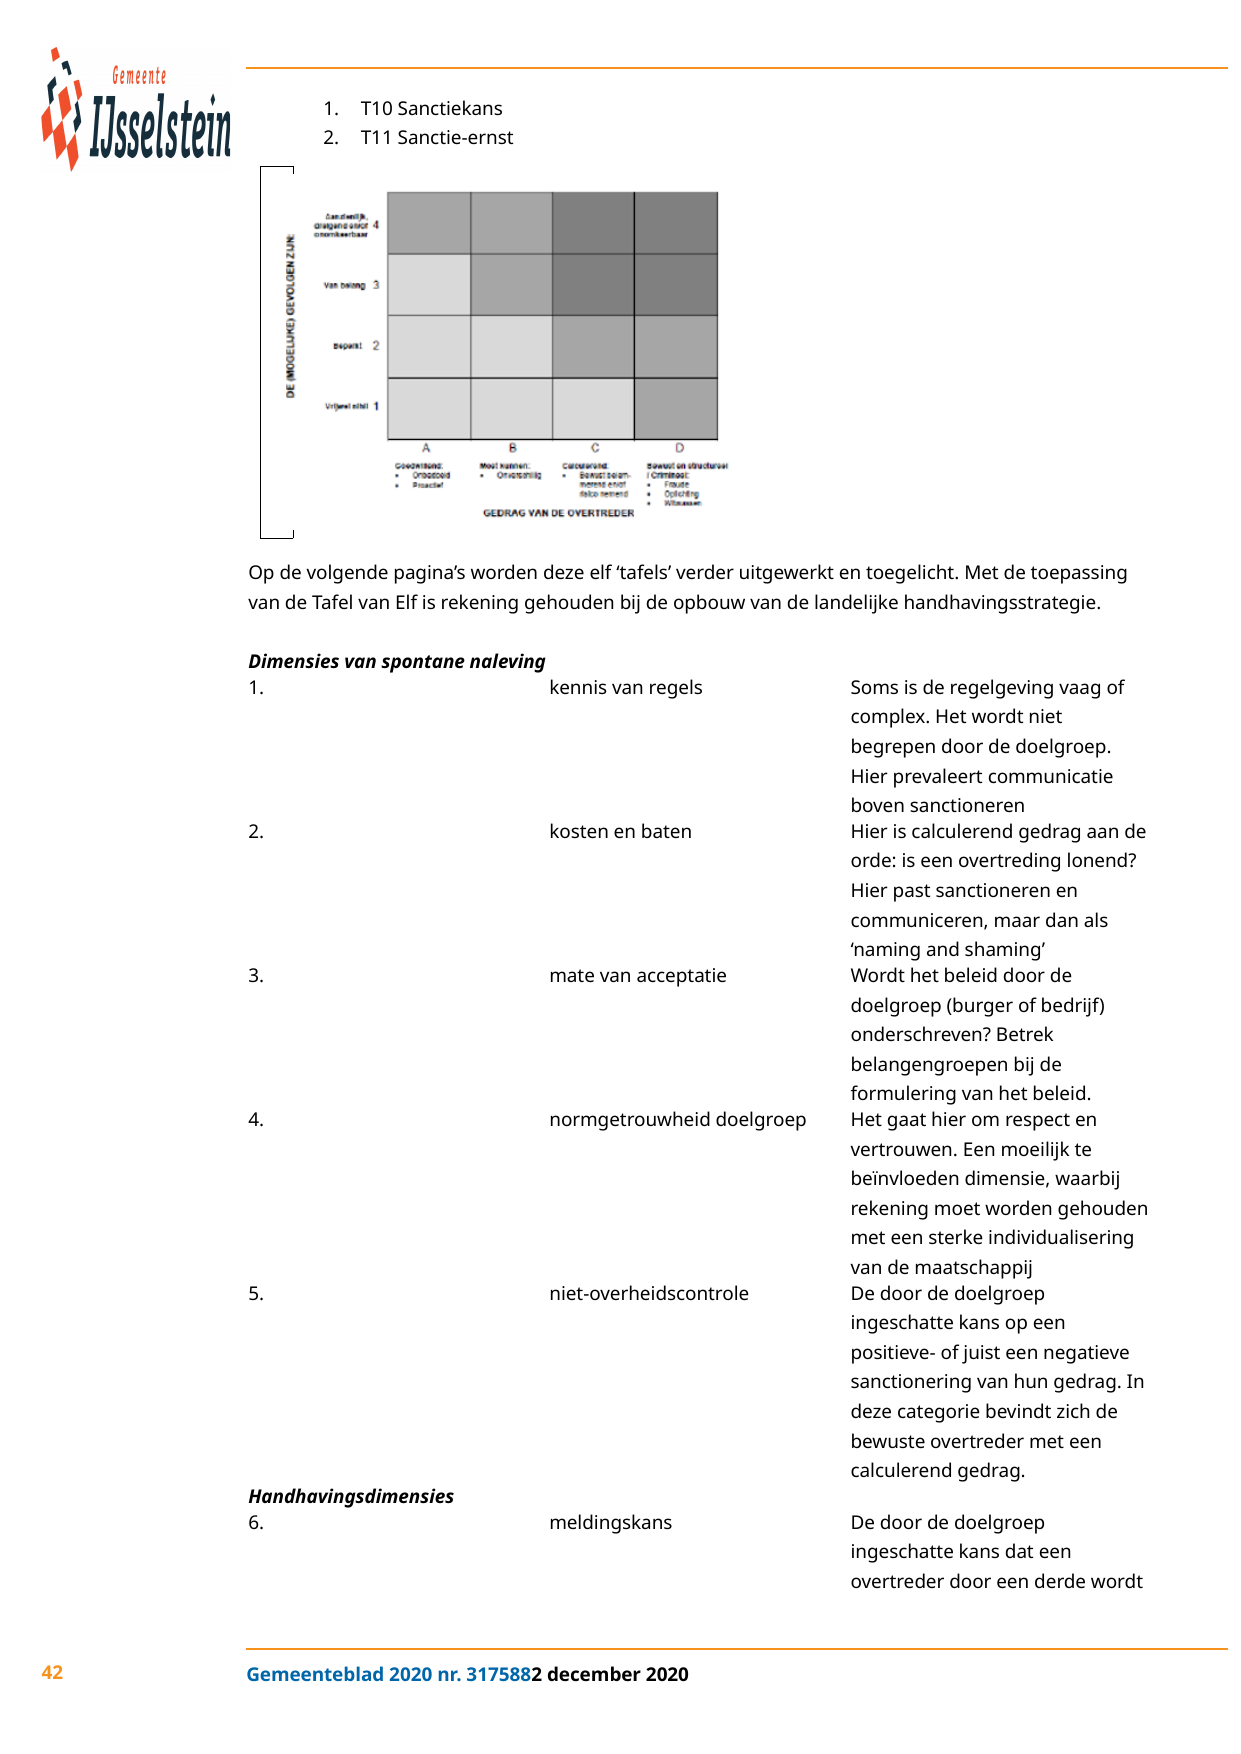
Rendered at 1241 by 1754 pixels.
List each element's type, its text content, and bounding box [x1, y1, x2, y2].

table_cell kosten en baten [549, 818, 850, 962]
table_cell 4. [248, 1106, 549, 1280]
picture [41, 47, 231, 172]
table_cell 3. [248, 962, 549, 1106]
table_cell mate van acceptatie [549, 962, 850, 1106]
list T10 Sanctiekans [323, 95, 1152, 121]
table_cell meldingskans [549, 1509, 850, 1594]
table_cell De door de doelgroep ingeschatte kans dat een overtreder door een derde wordt [850, 1509, 1152, 1594]
table_cell Hier is calculerend gedrag aan de orde: is een overtreding lonend? Hier past sanctioneren en communiceren, maar dan als ‘naming and shaming’ [850, 818, 1152, 962]
list T11 Sanctie-ernst [323, 124, 1152, 150]
table_cell Het gaat hier om respect en vertrouwen. Een moeilijk te beïnvloeden dimensie, waarbij rekening moet worden gehouden met een sterke individualisering van de maatschappij [850, 1106, 1152, 1280]
table_cell 1. [248, 674, 549, 818]
table_cell De door de doelgroep ingeschatte kans op een positieve- of juist een negatieve sanctionering van hun gedrag. In deze categorie bevindt zich de bewuste overtreder met een calculerend gedrag. [850, 1280, 1152, 1483]
table_cell kennis van regels [549, 674, 850, 818]
table_header Dimensies van spontane naleving [248, 648, 1152, 674]
table_cell normgetrouwheid doelgroep [549, 1106, 850, 1280]
table_cell 2. [248, 818, 549, 962]
picture [268, 174, 742, 530]
table_cell 5. [248, 1280, 549, 1483]
table_cell Wordt het beleid door de doelgroep (burger of bedrijf) onderschreven? Betrek belangengroepen bij de formulering van het beleid. [850, 962, 1152, 1106]
text Op de volgende pagina’s worden deze elf ‘tafels’ verder uitgewerkt en toegelicht. Met de toepassing van de Tafel van Elf is rekening gehouden bij de opbouw van de landelijke handhavingsstrategie. [248, 559, 1152, 615]
table_cell Soms is de regelgeving vaag of complex. Het wordt niet begrepen door de doelgroep. Hier prevaleert communicatie boven sanctioneren [850, 674, 1152, 818]
table_cell niet-overheidscontrole [549, 1280, 850, 1483]
table_cell 6. [248, 1509, 549, 1594]
table_cell Handhavingsdimensies [248, 1483, 1152, 1509]
